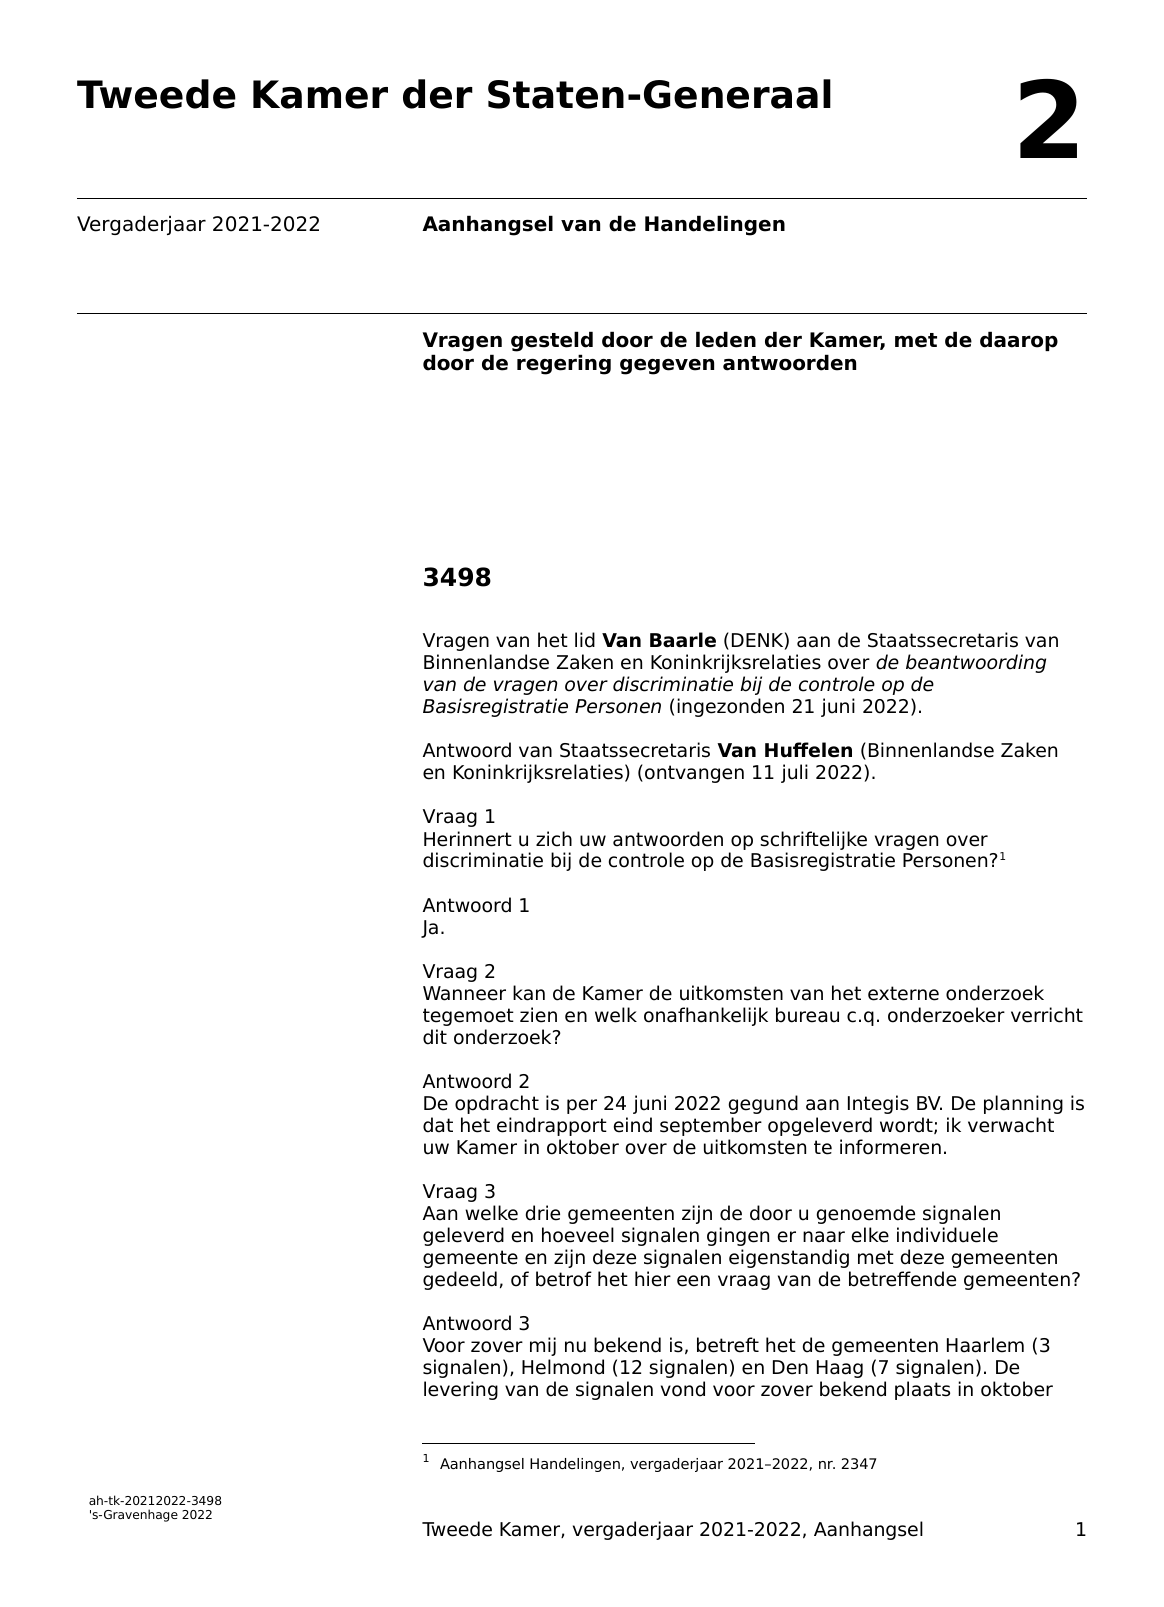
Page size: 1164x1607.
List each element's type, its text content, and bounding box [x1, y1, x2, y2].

text Antwoord 1 [422, 894, 1087, 917]
text Vraag 2 [422, 961, 1087, 983]
table_cell Vragen gesteld door de leden der Kamer, met de daarop door de regering gegeven antwoorden [422, 314, 1087, 375]
text 's-Gravenhage 2022 [88, 1508, 323, 1522]
table_cell [77, 314, 422, 375]
text ah-tk-20212022-3498 [88, 1494, 323, 1508]
text Vragen van het lid Van Baarle (DENK) aan de Staatssecretaris van Binnenlandse Zaken en Koninkrijksrelaties over de beantwoording van de vragen over discriminatie bij de controle op de Basisregistratie Personen (ingezonden 21 juni 2022). [422, 630, 1087, 718]
text De opdracht is per 24 juni 2022 gegund aan Integis BV. De planning is dat het eindrapport eind september opgeleverd wordt; ik verwacht uw Kamer in oktober over de uitkomsten te informeren. [422, 1093, 1087, 1159]
text Wanneer kan de Kamer de uitkomsten van het externe onderzoek tegemoet zien en welk onafhankelijk bureau c.q. onderzoeker verricht dit onderzoek? [422, 983, 1087, 1049]
text Aanhangsel Handelingen, vergaderjaar 2021–2022, nr. 2347 [422, 1452, 1087, 1474]
text Antwoord 3 [422, 1313, 1087, 1335]
table_cell Aanhangsel van de Handelingen [422, 199, 1087, 313]
table_cell Vergaderjaar 2021-2022 [77, 199, 422, 313]
table_header 2 [886, 59, 1087, 198]
text Voor zover mij nu bekend is, betreft het de gemeenten Haarlem (3 signalen), Helmond (12 signalen) en Den Haag (7 signalen). De levering van de signalen vond voor zover bekend plaats in oktober [422, 1335, 1087, 1401]
text Antwoord 2 [422, 1071, 1087, 1093]
text Aan welke drie gemeenten zijn de door u genoemde signalen geleverd en hoeveel signalen gingen er naar elke individuele gemeente en zijn deze signalen eigenstandig met deze gemeenten gedeeld, of betrof het hier een vraag van de betreffende gemeenten? [422, 1203, 1087, 1291]
text Herinnert u zich uw antwoorden op schriftelijke vragen over discriminatie bij de controle op de Basisregistratie Personen? [422, 828, 1087, 872]
text Vraag 1 [422, 806, 1087, 828]
text 3498 [422, 563, 1087, 592]
table_header Tweede Kamer der Staten-Generaal [77, 59, 886, 198]
text Vraag 3 [422, 1181, 1087, 1203]
text Ja. [422, 917, 1087, 938]
text Antwoord van Staatssecretaris Van Huffelen (Binnenlandse Zaken en Koninkrijksrelaties) (ontvangen 11 juli 2022). [422, 740, 1087, 784]
